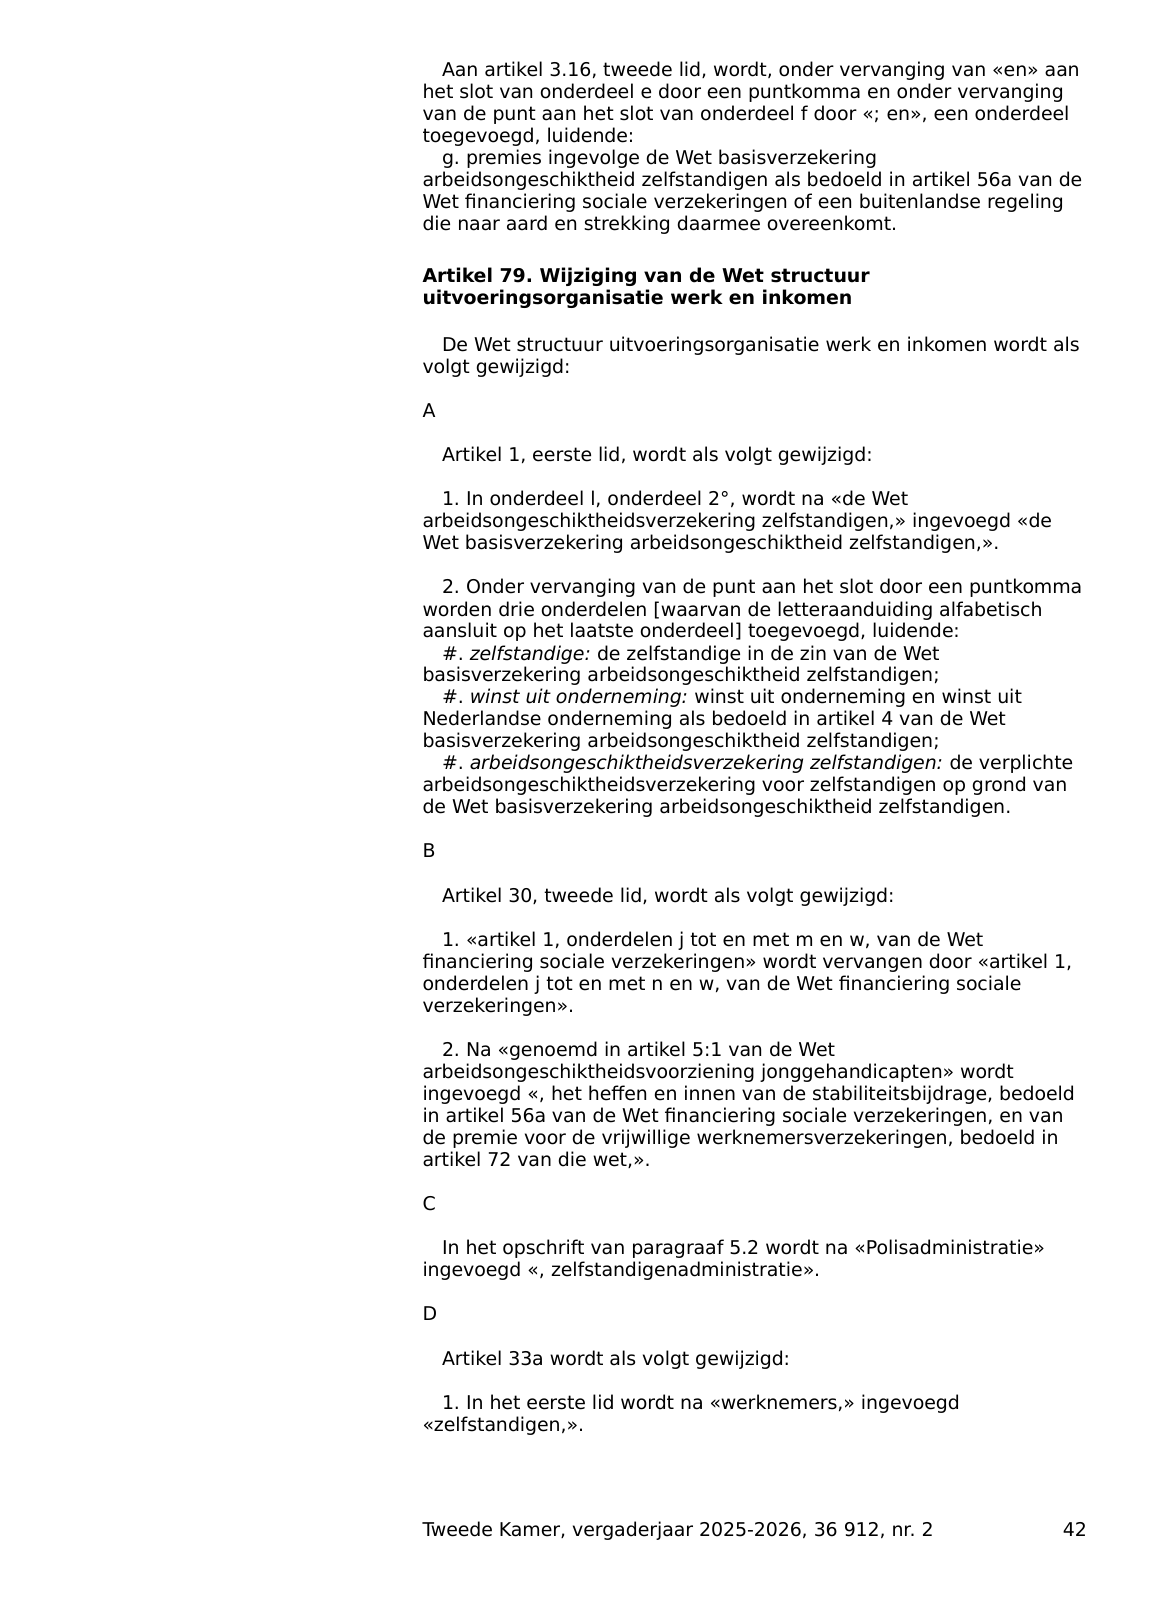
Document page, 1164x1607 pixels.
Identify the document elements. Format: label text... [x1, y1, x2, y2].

text D [422, 1303, 1087, 1325]
text Aan artikel 3.16, tweede lid, wordt, onder vervanging van «en» aan het slot van onderdeel e door een puntkomma en onder vervanging van de punt aan het slot van onderdeel f door «; en», een onderdeel toegevoegd, luidende: [422, 59, 1087, 147]
text 1. In het eerste lid wordt na «werknemers,» ingevoegd «zelfstandigen,». [422, 1392, 1087, 1436]
text #. winst uit onderneming: winst uit onderneming en winst uit Nederlandse onderneming als bedoeld in artikel 4 van de Wet basisverzekering arbeidsongeschiktheid zelfstandigen; [422, 686, 1087, 752]
text #. arbeidsongeschiktheidsverzekering zelfstandigen: de verplichte arbeidsongeschiktheidsverzekering voor zelfstandigen op grond van de Wet basisverzekering arbeidsongeschiktheid zelfstandigen. [422, 752, 1087, 818]
text Artikel 1, eerste lid, wordt als volgt gewijzigd: [422, 444, 1087, 466]
text De Wet structuur uitvoeringsorganisatie werk en inkomen wordt als volgt gewijzigd: [422, 334, 1087, 378]
text B [422, 840, 1087, 862]
text 1. «artikel 1, onderdelen j tot en met m en w, van de Wet financiering sociale verzekeringen» wordt vervangen door «artikel 1, onderdelen j tot en met n en w, van de Wet financiering sociale verzekeringen». [422, 929, 1087, 1017]
text g. premies ingevolge de Wet basisverzekering arbeidsongeschiktheid zelfstandigen als bedoeld in artikel 56a van de Wet financiering sociale verzekeringen of een buitenlandse regeling die naar aard en strekking daarmee overeenkomt. [422, 147, 1087, 235]
text Artikel 33a wordt als volgt gewijzigd: [422, 1347, 1087, 1369]
subtitle Artikel 79. Wijziging van de Wet structuur uitvoeringsorganisatie werk en inkomen [422, 265, 1087, 309]
text Artikel 30, tweede lid, wordt als volgt gewijzigd: [422, 884, 1087, 907]
text In het opschrift van paragraaf 5.2 wordt na «Polisadministratie» ingevoegd «, zelfstandigenadministratie». [422, 1237, 1087, 1281]
text A [422, 400, 1087, 422]
text #. zelfstandige: de zelfstandige in de zin van de Wet basisverzekering arbeidsongeschiktheid zelfstandigen; [422, 642, 1087, 686]
text 2. Onder vervanging van de punt aan het slot door een puntkomma worden drie onderdelen [waarvan de letteraanduiding alfabetisch aansluit op het laatste onderdeel] toegevoegd, luidende: [422, 576, 1087, 642]
text C [422, 1193, 1087, 1215]
text 2. Na «genoemd in artikel 5:1 van de Wet arbeidsongeschiktheidsvoorziening jonggehandicapten» wordt ingevoegd «, het heffen en innen van de stabiliteitsbijdrage, bedoeld in artikel 56a van de Wet financiering sociale verzekeringen, en van de premie voor de vrijwillige werknemersverzekeringen, bedoeld in artikel 72 van die wet,». [422, 1039, 1087, 1171]
text 1. In onderdeel l, onderdeel 2°, wordt na «de Wet arbeidsongeschiktheidsverzekering zelfstandigen,» ingevoegd «de Wet basisverzekering arbeidsongeschiktheid zelfstandigen,». [422, 488, 1087, 554]
